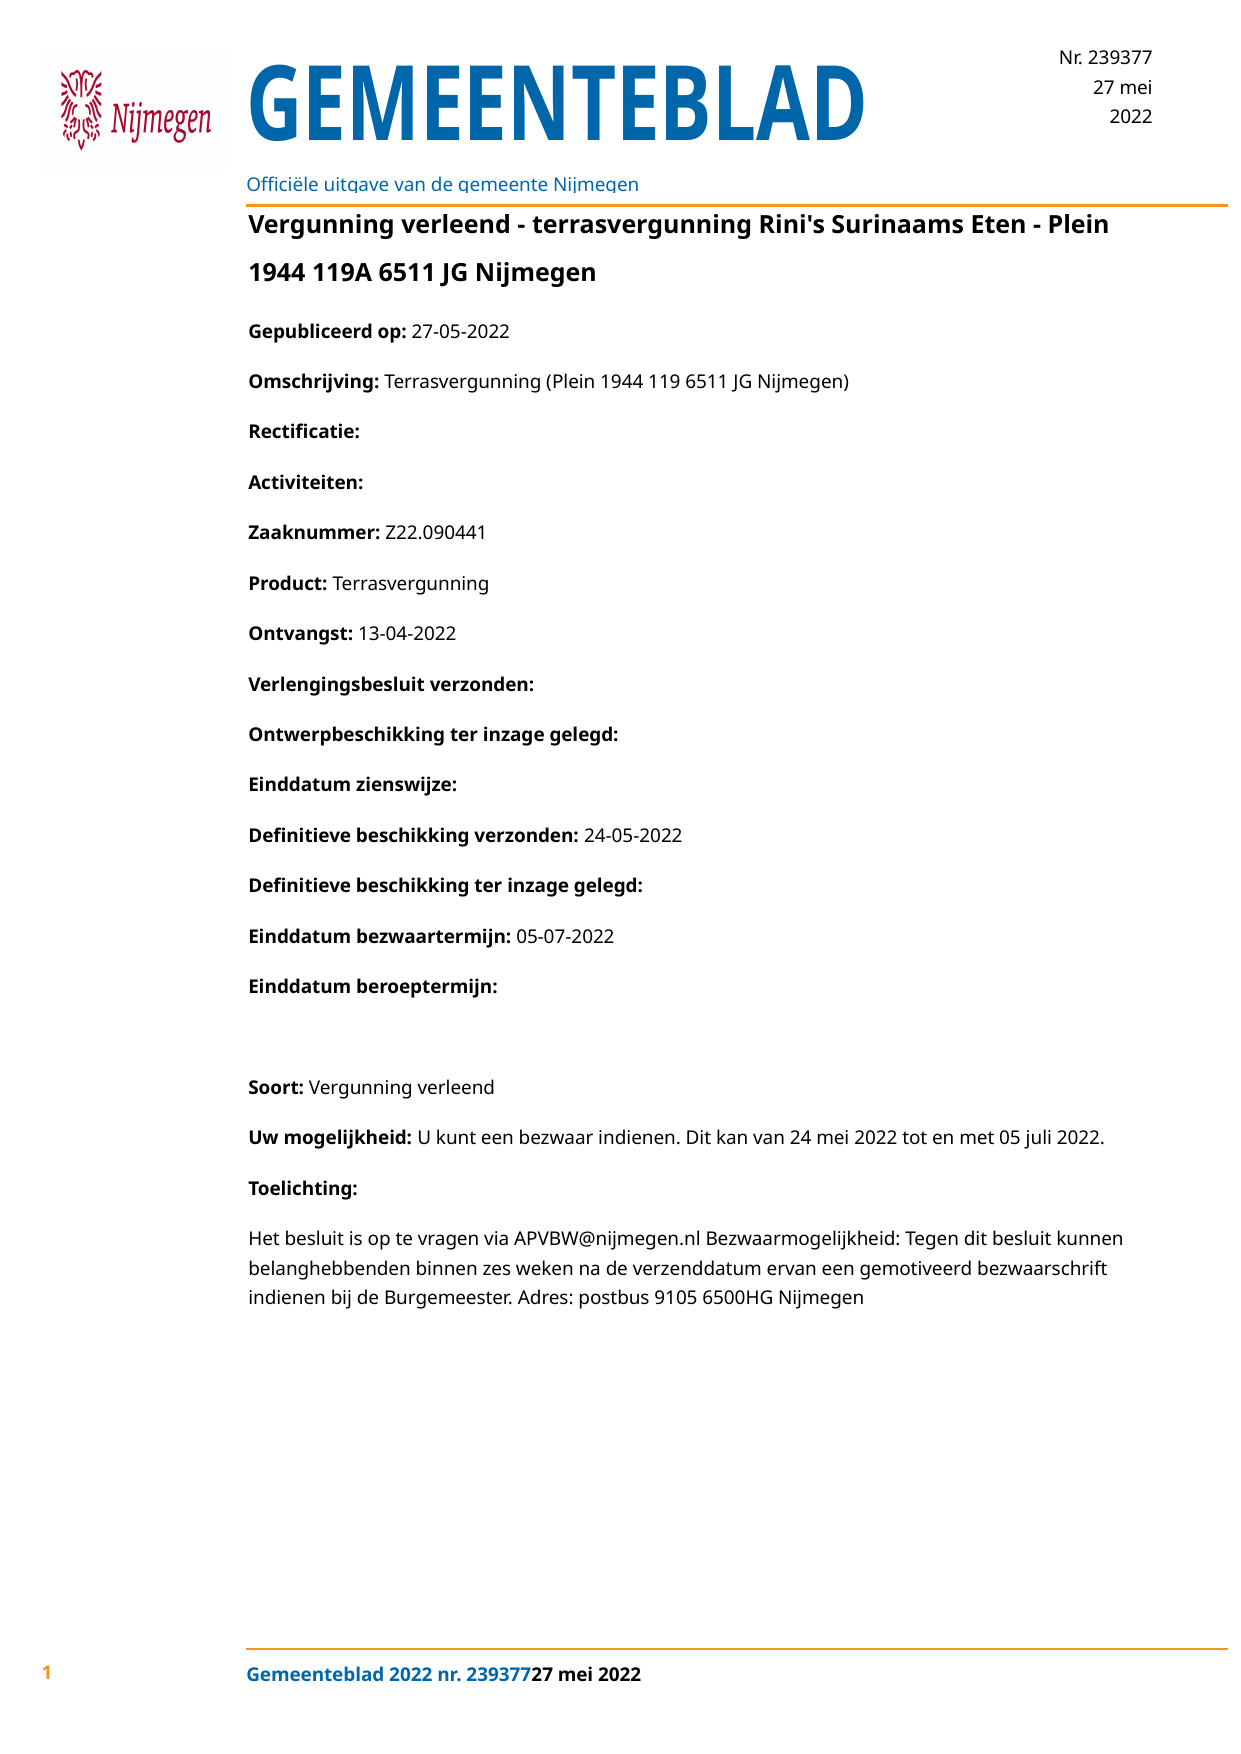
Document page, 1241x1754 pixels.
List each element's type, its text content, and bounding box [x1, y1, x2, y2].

text Vergunning verleend - terrasvergunning Rini's Surinaams Eten - Plein 1944 119A 6511 JG Nijmegen [248, 207, 1152, 288]
text Gepubliceerd op: 27-05-2022 [248, 318, 1152, 344]
text Toelichting: [248, 1175, 1152, 1201]
picture [41, 47, 231, 172]
text Ontwerpbeschikking ter inzage gelegd: [248, 721, 1152, 747]
text Omschrijving: Terrasvergunning (Plein 1944 119 6511 JG Nijmegen) [248, 368, 1152, 394]
text Ontvangst: 13-04-2022 [248, 620, 1152, 646]
text Uw mogelijkheid: U kunt een bezwaar indienen. Dit kan van 24 mei 2022 tot en met 05 juli 2022. [248, 1124, 1152, 1150]
text Definitieve beschikking ter inzage gelegd: [248, 872, 1152, 898]
text Activiteiten: [248, 469, 1152, 495]
text Zaaknummer: Z22.090441 [248, 519, 1152, 545]
text Einddatum zienswijze: [248, 772, 1152, 797]
text Product: Terrasvergunning [248, 570, 1152, 596]
text Einddatum beroeptermijn: [248, 973, 1152, 999]
text Het besluit is op te vragen via APVBW@nijmegen.nl Bezwaarmogelijkheid: Tegen dit besluit kunnen belanghebbenden binnen zes weken na de verzenddatum ervan een gemotiveerd bezwaarschrift indienen bij de Burgemeester. Adres: postbus 9105 6500HG Nijmegen [248, 1225, 1152, 1310]
text Soort: Vergunning verleend [248, 1074, 1152, 1100]
text Einddatum bezwaartermijn: 05-07-2022 [248, 923, 1152, 949]
text Verlengingsbesluit verzonden: [248, 671, 1152, 697]
text Rectificatie: [248, 419, 1152, 444]
text Definitieve beschikking verzonden: 24-05-2022 [248, 822, 1152, 848]
